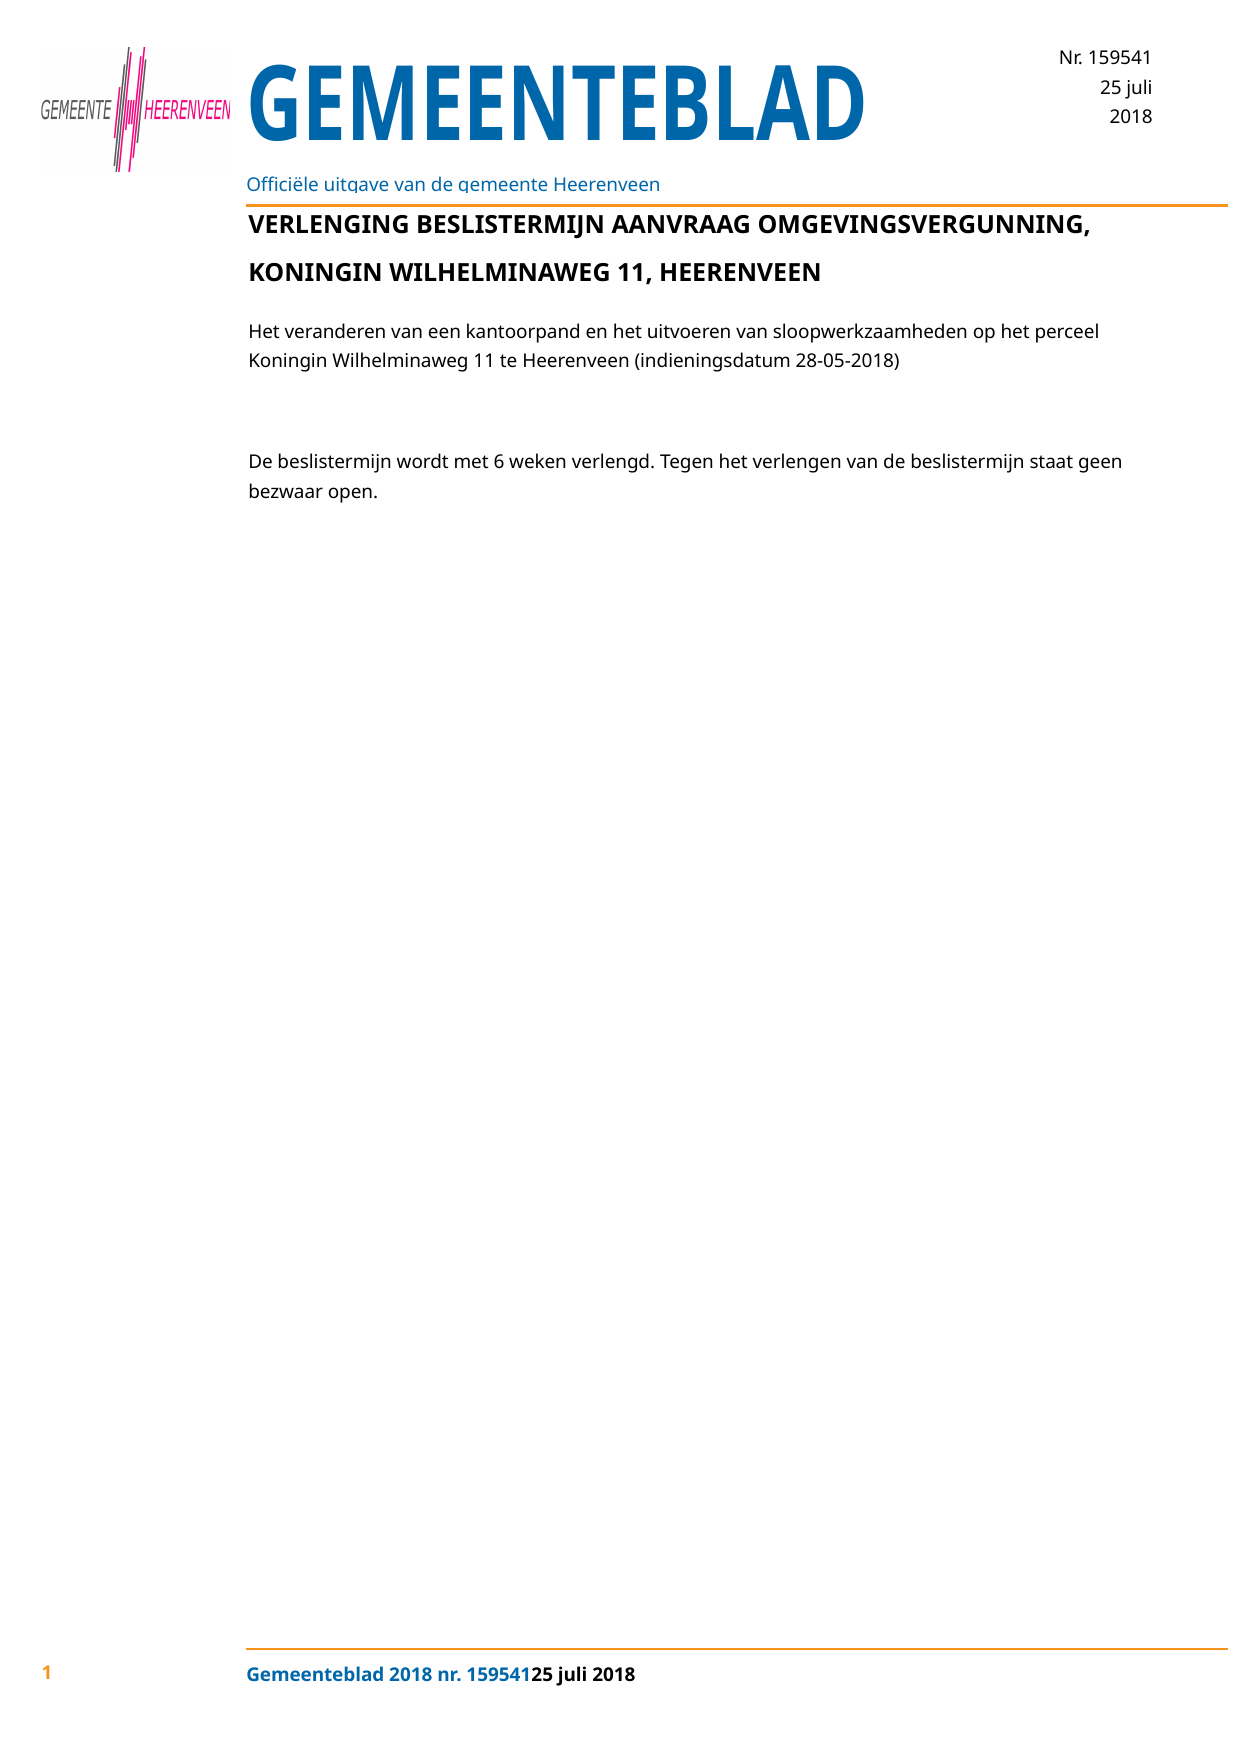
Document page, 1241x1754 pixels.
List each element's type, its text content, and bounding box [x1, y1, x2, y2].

text Het veranderen van een kantoorpand en het uitvoeren van sloopwerkzaamheden op het perceel Koningin Wilhelminaweg 11 te Heerenveen (indieningsdatum 28-05-2018) [248, 318, 1152, 373]
text VERLENGING BESLISTERMIJN AANVRAAG OMGEVINGSVERGUNNING, KONINGIN WILHELMINAWEG 11, HEERENVEEN [248, 207, 1152, 288]
picture [41, 47, 231, 172]
text De beslistermijn wordt met 6 weken verlengd. Tegen het verlengen van de beslistermijn staat geen bezwaar open. [248, 448, 1152, 504]
